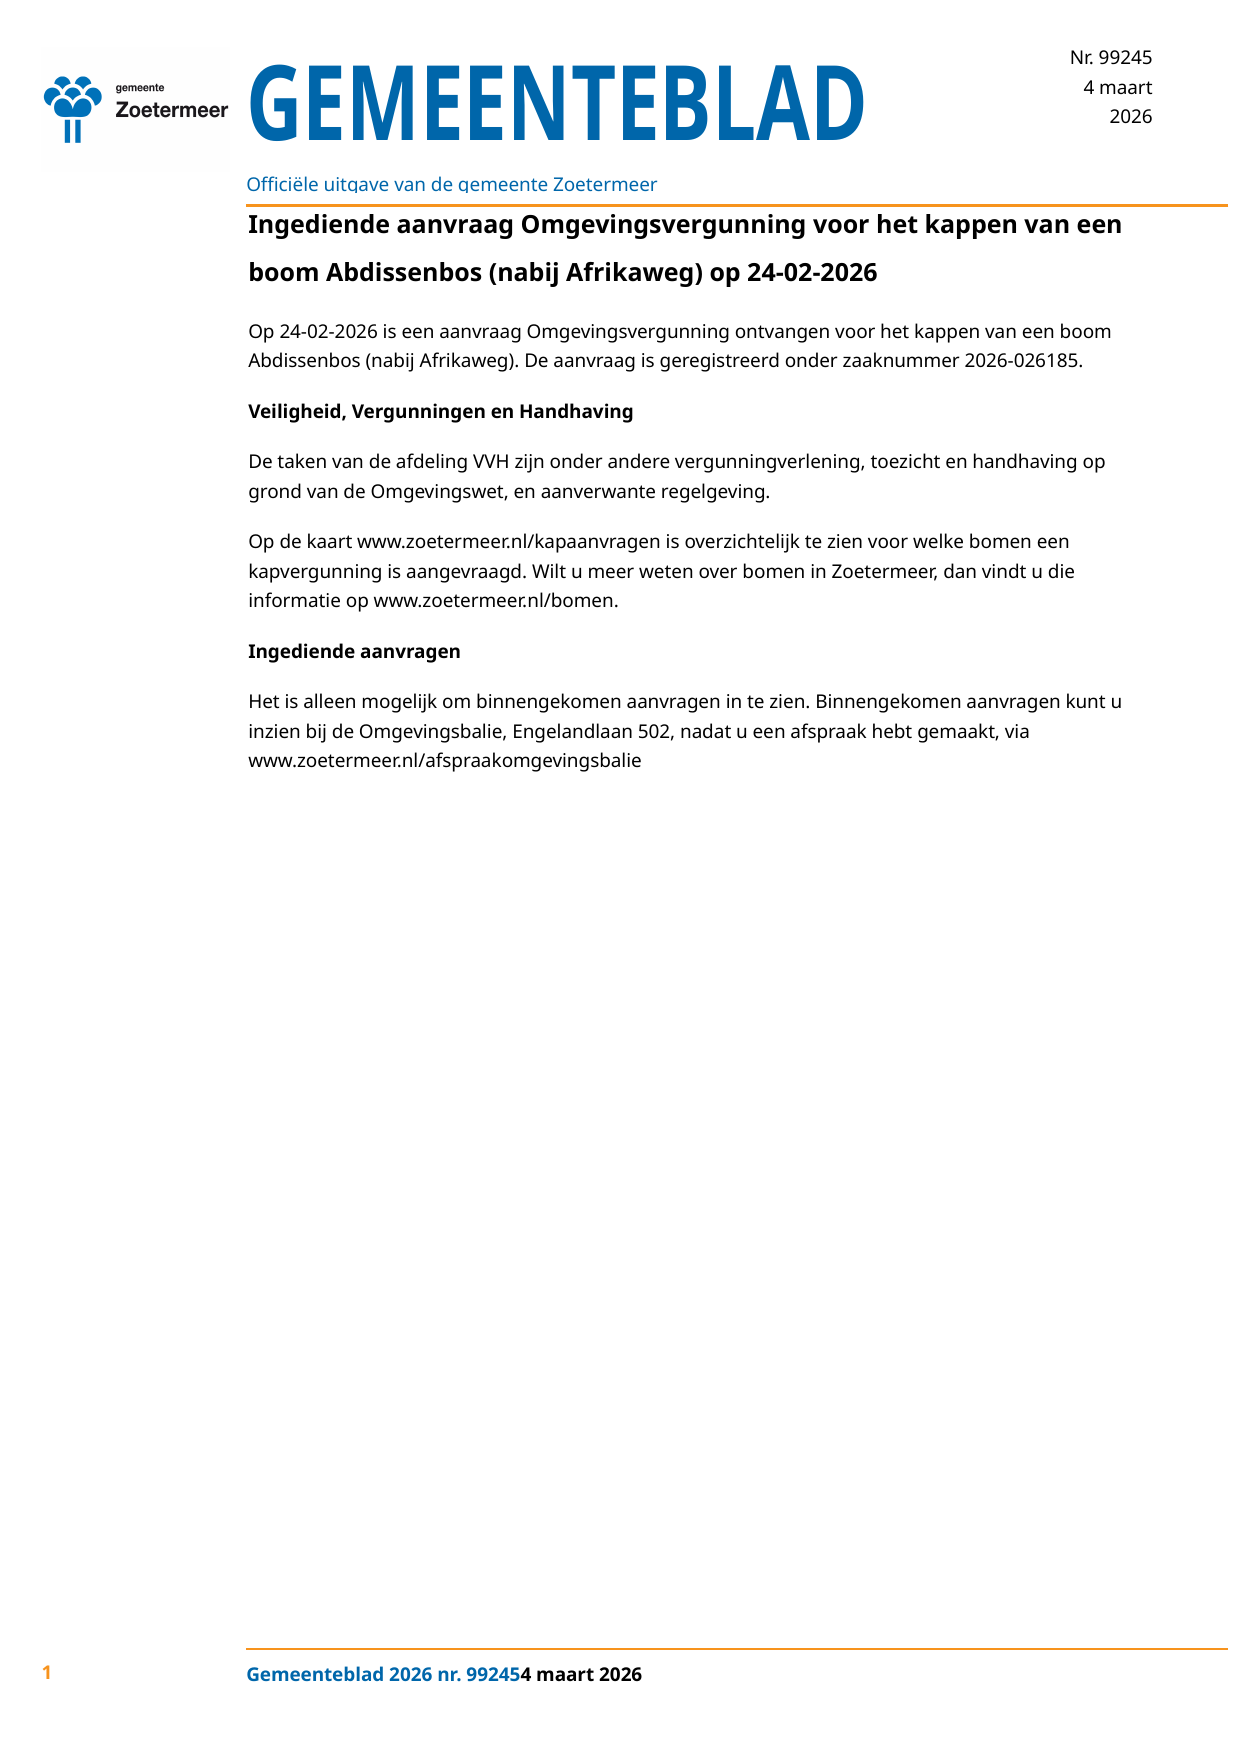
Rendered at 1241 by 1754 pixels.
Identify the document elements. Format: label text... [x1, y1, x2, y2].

picture [41, 47, 231, 172]
text Op de kaart www.zoetermeer.nl/kapaanvragen is overzichtelijk te zien voor welke bomen een kapvergunning is aangevraagd. Wilt u meer weten over bomen in Zoetermeer, dan vindt u die informatie op www.zoetermeer.nl/bomen. [248, 528, 1152, 613]
text Het is alleen mogelijk om binnengekomen aanvragen in te zien. Binnengekomen aanvragen kunt u inzien bij de Omgevingsbalie, Engelandlaan 502, nadat u een afspraak hebt gemaakt, via www.zoetermeer.nl/afspraakomgevingsbalie [248, 688, 1152, 773]
text Op 24-02-2026 is een aanvraag Omgevingsvergunning ontvangen voor het kappen van een boom Abdissenbos (nabij Afrikaweg). De aanvraag is geregistreerd onder zaaknummer 2026-026185. [248, 318, 1152, 373]
text Veiligheid, Vergunningen en Handhaving [248, 398, 1152, 424]
text De taken van de afdeling VVH zijn onder andere vergunningverlening, toezicht en handhaving op grond van de Omgevingswet, en aanverwante regelgeving. [248, 448, 1152, 504]
text Ingediende aanvraag Omgevingsvergunning voor het kappen van een boom Abdissenbos (nabij Afrikaweg) op 24-02-2026 [248, 207, 1152, 288]
text Ingediende aanvragen [248, 638, 1152, 664]
